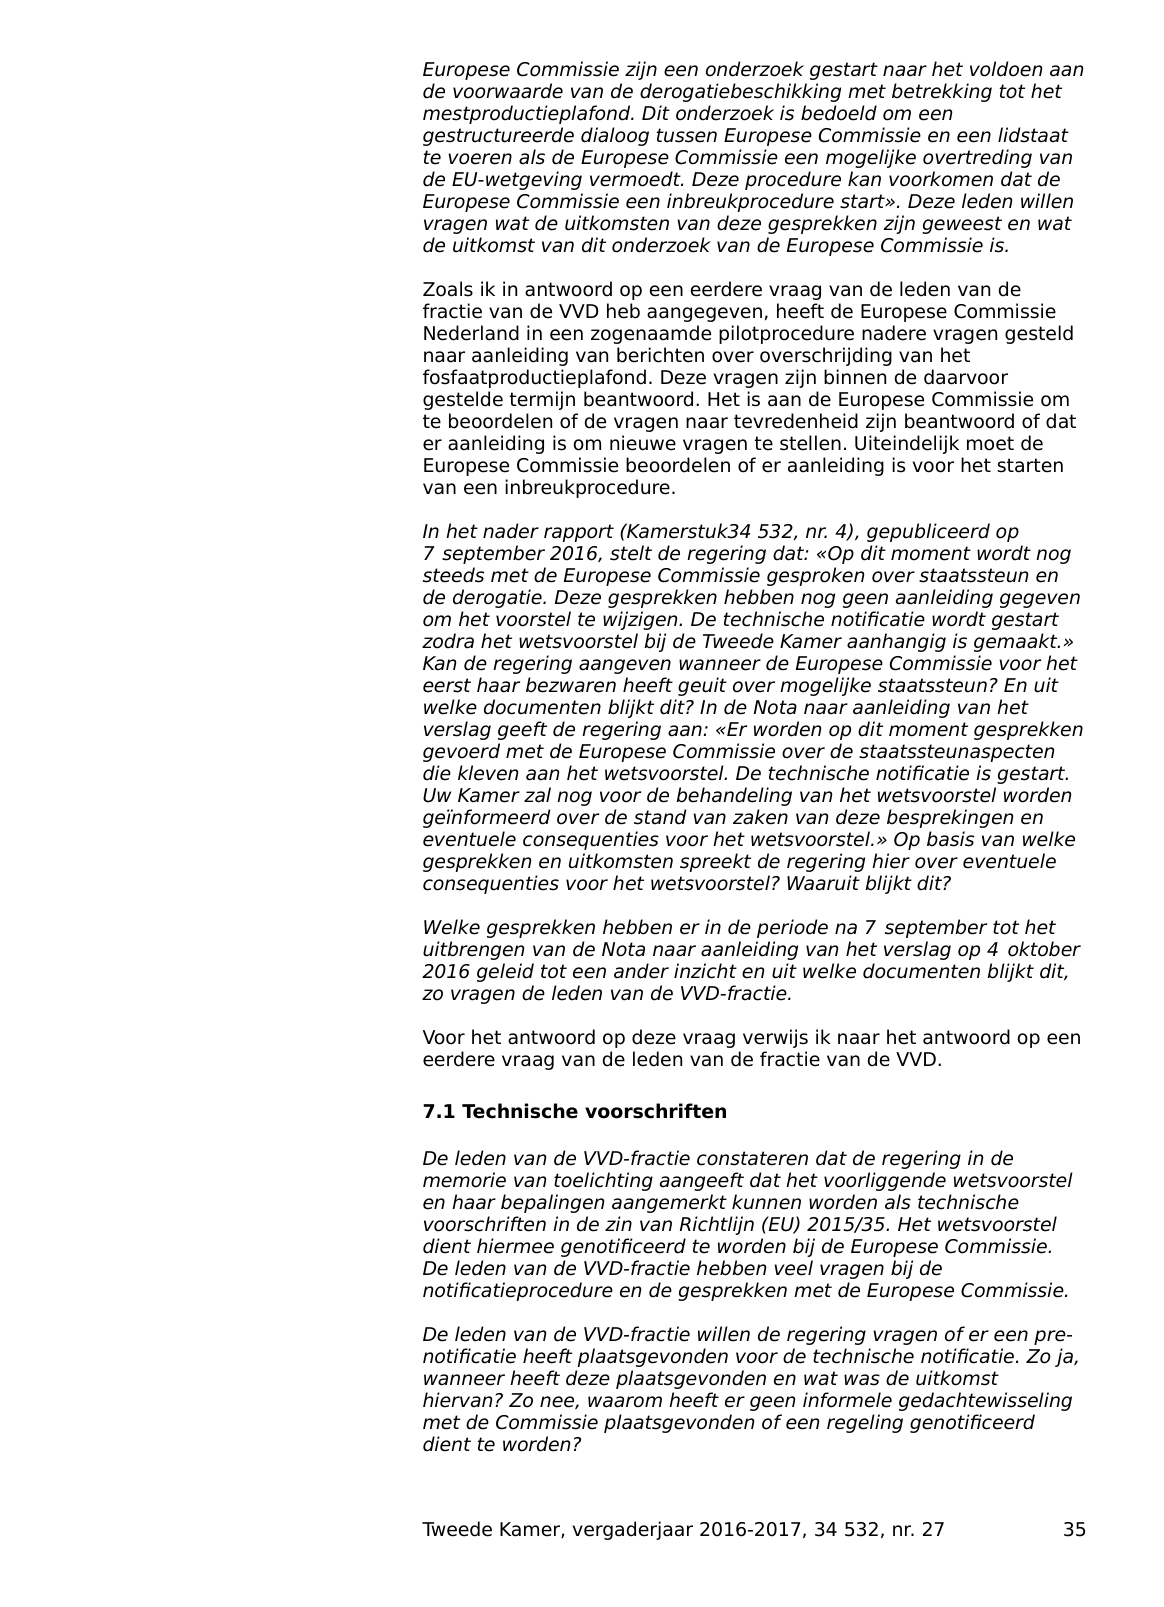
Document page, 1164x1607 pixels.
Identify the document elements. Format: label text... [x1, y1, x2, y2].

text Europese Commissie zijn een onderzoek gestart naar het voldoen aan de voorwaarde van de derogatiebeschikking met betrekking tot het mestproductieplafond. Dit onderzoek is bedoeld om een gestructureerde dialoog tussen Europese Commissie en een lidstaat te voeren als de Europese Commissie een mogelijke overtreding van de EU-wetgeving vermoedt. Deze procedure kan voorkomen dat de Europese Commissie een inbreukprocedure start». Deze leden willen vragen wat de uitkomsten van deze gesprekken zijn geweest en wat de uitkomst van dit onderzoek van de Europese Commissie is. [422, 59, 1087, 257]
text Zoals ik in antwoord op een eerdere vraag van de leden van de fractie van de VVD heb aangegeven, heeft de Europese Commissie Nederland in een zogenaamde pilotprocedure nadere vragen gesteld naar aanleiding van berichten over overschrijding van het fosfaatproductieplafond. Deze vragen zijn binnen de daarvoor gestelde termijn beantwoord. Het is aan de Europese Commissie om te beoordelen of de vragen naar tevredenheid zijn beantwoord of dat er aanleiding is om nieuwe vragen te stellen. Uiteindelijk moet de Europese Commissie beoordelen of er aanleiding is voor het starten van een inbreukprocedure. [422, 279, 1087, 499]
text Voor het antwoord op deze vraag verwijs ik naar het antwoord op een eerdere vraag van de leden van de fractie van de VVD. [422, 1027, 1087, 1071]
text In het nader rapport (Kamerstuk34 532, nr. 4), gepubliceerd op 7 september 2016, stelt de regering dat: «Op dit moment wordt nog steeds met de Europese Commissie gesproken over staatssteun en de derogatie. Deze gesprekken hebben nog geen aanleiding gegeven om het voorstel te wijzigen. De technische notificatie wordt gestart zodra het wetsvoorstel bij de Tweede Kamer aanhangig is gemaakt.» Kan de regering aangeven wanneer de Europese Commissie voor het eerst haar bezwaren heeft geuit over mogelijke staatssteun? En uit welke documenten blijkt dit? In de Nota naar aanleiding van het verslag geeft de regering aan: «Er worden op dit moment gesprekken gevoerd met de Europese Commissie over de staatssteunaspecten die kleven aan het wetsvoorstel. De technische notificatie is gestart. Uw Kamer zal nog voor de behandeling van het wetsvoorstel worden geïnformeerd over de stand van zaken van deze besprekingen en eventuele consequenties voor het wetsvoorstel.» Op basis van welke gesprekken en uitkomsten spreekt de regering hier over eventuele consequenties voor het wetsvoorstel? Waaruit blijkt dit? [422, 521, 1087, 895]
text De leden van de VVD-fractie willen de regering vragen of er een pre-notificatie heeft plaatsgevonden voor de technische notificatie. Zo ja, wanneer heeft deze plaatsgevonden en wat was de uitkomst hiervan? Zo nee, waarom heeft er geen informele gedachtewisseling met de Commissie plaatsgevonden of een regeling genotificeerd dient te worden? [422, 1324, 1087, 1456]
text Welke gesprekken hebben er in de periode na 7 september tot het uitbrengen van de Nota naar aanleiding van het verslag op 4 oktober 2016 geleid tot een ander inzicht en uit welke documenten blijkt dit, zo vragen de leden van de VVD-fractie. [422, 917, 1087, 1005]
subtitle 7.1 Technische voorschriften [422, 1101, 1087, 1123]
text De leden van de VVD-fractie constateren dat de regering in de memorie van toelichting aangeeft dat het voorliggende wetsvoorstel en haar bepalingen aangemerkt kunnen worden als technische voorschriften in de zin van Richtlijn (EU) 2015/35. Het wetsvoorstel dient hiermee genotificeerd te worden bij de Europese Commissie. De leden van de VVD-fractie hebben veel vragen bij de notificatieprocedure en de gesprekken met de Europese Commissie. [422, 1148, 1087, 1302]
